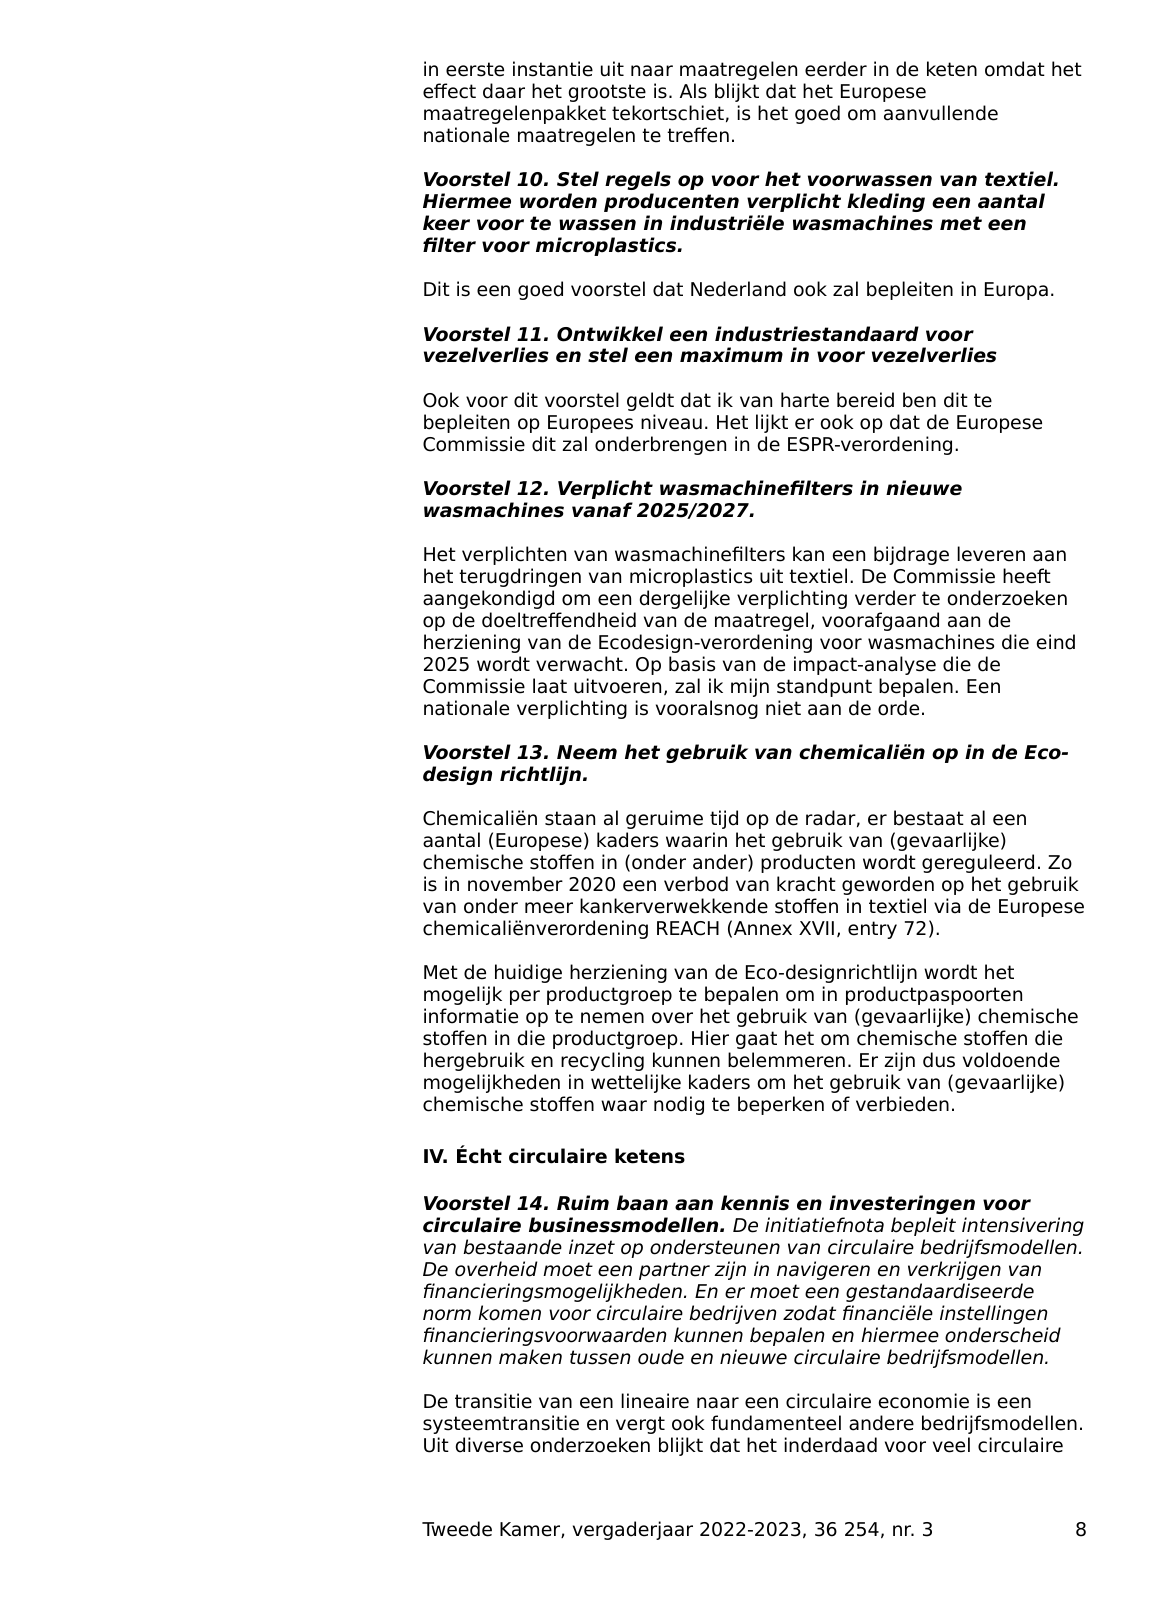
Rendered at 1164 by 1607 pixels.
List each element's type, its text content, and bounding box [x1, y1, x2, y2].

text Met de huidige herziening van de Eco-designrichtlijn wordt het mogelijk per productgroep te bepalen om in productpaspoorten informatie op te nemen over het gebruik van (gevaarlijke) chemische stoffen in die productgroep. Hier gaat het om chemische stoffen die hergebruik en recycling kunnen belemmeren. Er zijn dus voldoende mogelijkheden in wettelijke kaders om het gebruik van (gevaarlijke) chemische stoffen waar nodig te beperken of verbieden. [422, 962, 1087, 1116]
text De transitie van een lineaire naar een circulaire economie is een systeemtransitie en vergt ook fundamenteel andere bedrijfsmodellen. Uit diverse onderzoeken blijkt dat het inderdaad voor veel circulaire [422, 1391, 1087, 1457]
text Dit is een goed voorstel dat Nederland ook zal bepleiten in Europa. [422, 279, 1087, 301]
text in eerste instantie uit naar maatregelen eerder in de keten omdat het effect daar het grootste is. Als blijkt dat het Europese maatregelenpakket tekortschiet, is het goed om aanvullende nationale maatregelen te treffen. [422, 59, 1087, 147]
subtitle Voorstel 13. Neem het gebruik van chemicaliën op in de Eco-design richtlijn. [422, 742, 1087, 786]
subtitle Voorstel 12. Verplicht wasmachinefilters in nieuwe wasmachines vanaf 2025/2027. [422, 478, 1087, 522]
text Chemicaliën staan al geruime tijd op de radar, er bestaat al een aantal (Europese) kaders waarin het gebruik van (gevaarlijke) chemische stoffen in (onder ander) producten wordt gereguleerd. Zo is in november 2020 een verbod van kracht geworden op het gebruik van onder meer kankerverwekkende stoffen in textiel via de Europese chemicaliënverordening REACH (Annex XVII, entry 72). [422, 808, 1087, 940]
subtitle Voorstel 10. Stel regels op voor het voorwassen van textiel. Hiermee worden producenten verplicht kleding een aantal keer voor te wassen in industriële wasmachines met een filter voor microplastics. [422, 169, 1087, 257]
subtitle Voorstel 11. Ontwikkel een industriestandaard voor vezelverlies en stel een maximum in voor vezelverlies [422, 323, 1087, 367]
text Het verplichten van wasmachinefilters kan een bijdrage leveren aan het terugdringen van microplastics uit textiel. De Commissie heeft aangekondigd om een dergelijke verplichting verder te onderzoeken op de doeltreffendheid van de maatregel, voorafgaand aan de herziening van de Ecodesign-verordening voor wasmachines die eind 2025 wordt verwacht. Op basis van de impact-analyse die de Commissie laat uitvoeren, zal ik mijn standpunt bepalen. Een nationale verplichting is vooralsnog niet aan de orde. [422, 544, 1087, 720]
text Ook voor dit voorstel geldt dat ik van harte bereid ben dit te bepleiten op Europees niveau. Het lijkt er ook op dat de Europese Commissie dit zal onderbrengen in de ESPR-verordening. [422, 389, 1087, 456]
subtitle IV. Écht circulaire ketens [422, 1146, 1087, 1168]
subtitle Voorstel 14. Ruim baan aan kennis en investeringen voor circulaire businessmodellen. De initiatiefnota bepleit intensivering van bestaande inzet op ondersteunen van circulaire bedrijfsmodellen. De overheid moet een partner zijn in navigeren en verkrijgen van financieringsmogelijkheden. En er moet een gestandaardiseerde norm komen voor circulaire bedrijven zodat financiële instellingen financieringsvoorwaarden kunnen bepalen en hiermee onderscheid kunnen maken tussen oude en nieuwe circulaire bedrijfsmodellen. [422, 1193, 1087, 1369]
